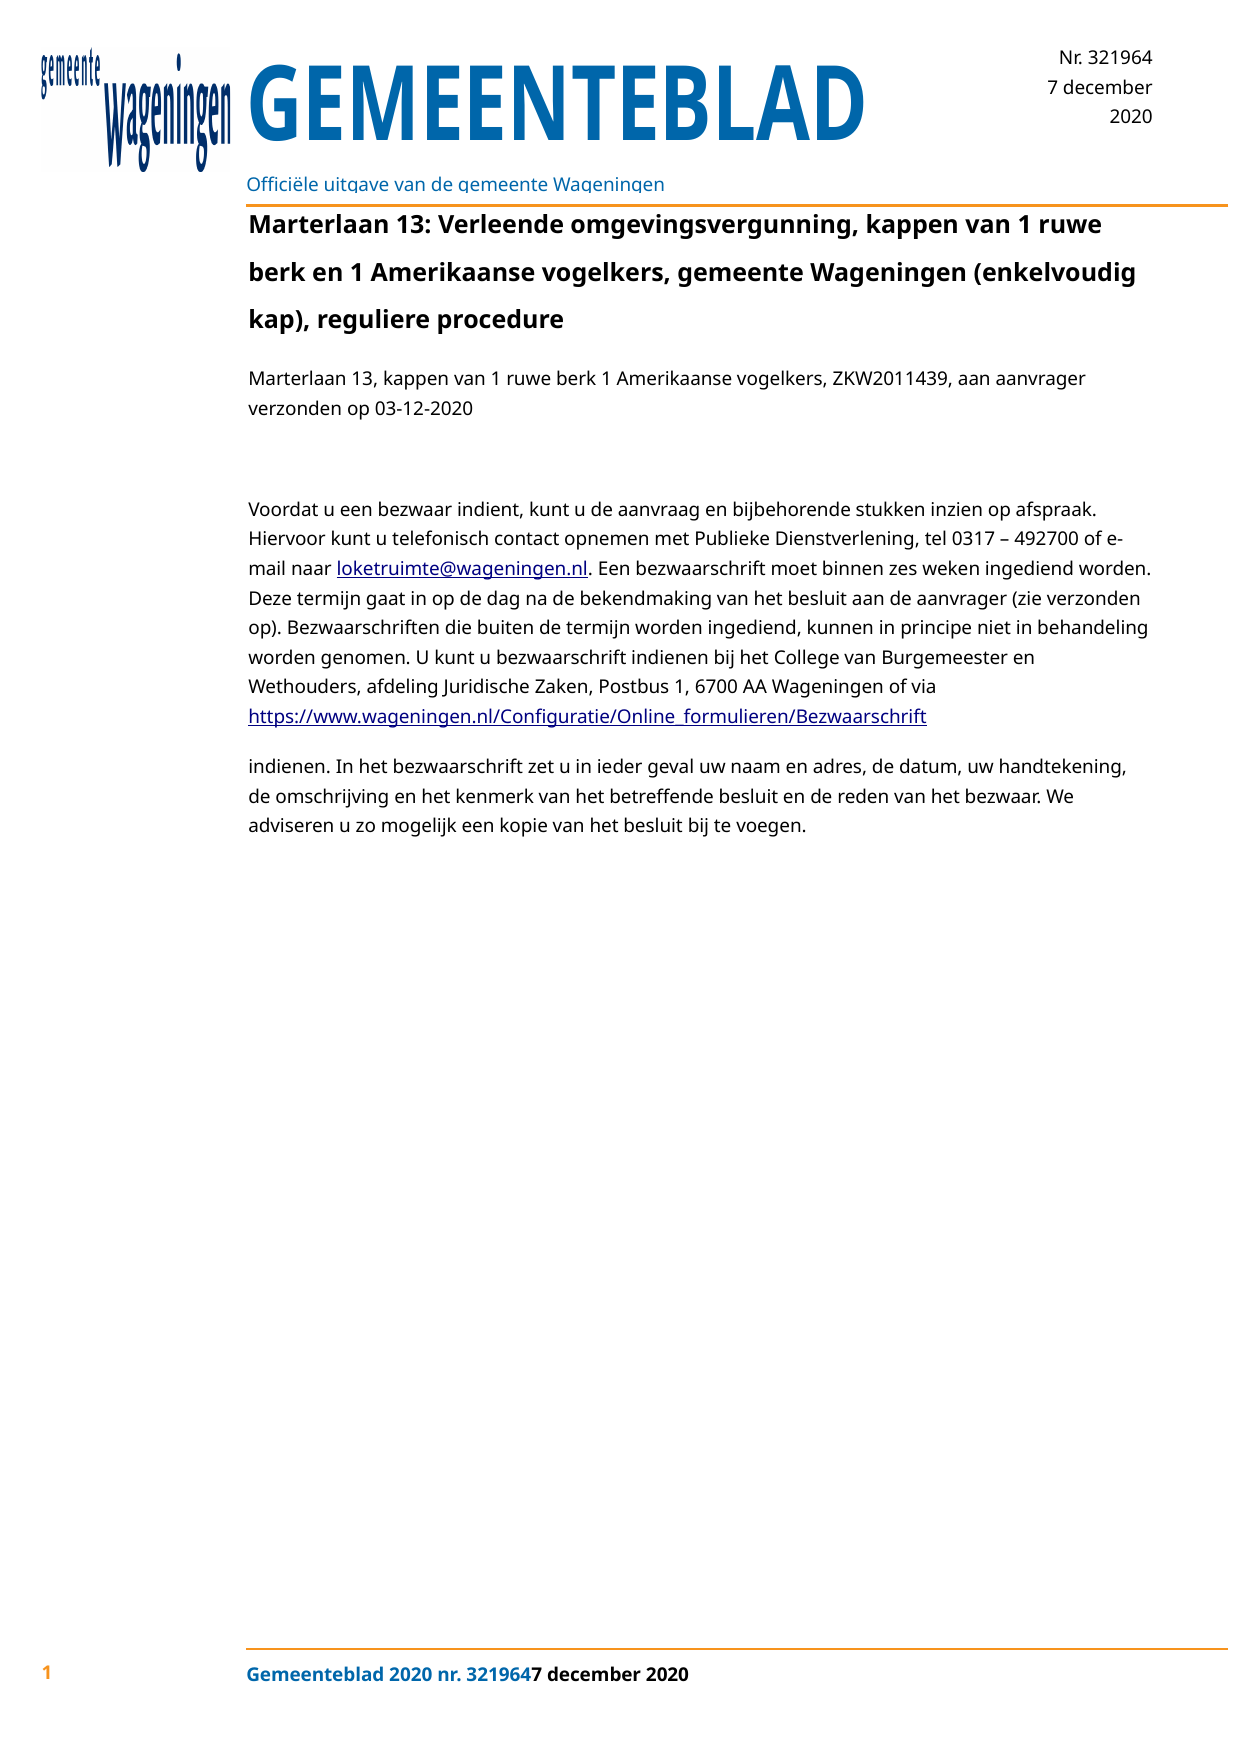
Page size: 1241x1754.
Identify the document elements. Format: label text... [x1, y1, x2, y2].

text Marterlaan 13: Verleende omgevingsvergunning, kappen van 1 ruwe berk en 1 Amerikaanse vogelkers, gemeente Wageningen (enkelvoudig kap), reguliere procedure [248, 207, 1152, 336]
picture [41, 47, 231, 172]
text indienen. In het bezwaarschrift zet u in ieder geval uw naam en adres, de datum, uw handtekening, de omschrijving en het kenmerk van het betreffende besluit en de reden van het bezwaar. We adviseren u zo mogelijk een kopie van het besluit bij te voegen. [248, 753, 1152, 838]
text Marterlaan 13, kappen van 1 ruwe berk 1 Amerikaanse vogelkers, ZKW2011439, aan aanvrager verzonden op 03-12-2020 [248, 366, 1152, 421]
text Voordat u een bezwaar indient, kunt u de aanvraag en bijbehorende stukken inzien op afspraak. Hiervoor kunt u telefonisch contact opnemen met Publieke Dienstverlening, tel 0317 – 492700 of e-mail naar loketruimte@wageningen.nl. Een bezwaarschrift moet binnen zes weken ingediend worden. Deze termijn gaat in op de dag na de bekendmaking van het besluit aan de aanvrager (zie verzonden op). Bezwaarschriften die buiten de termijn worden ingediend, kunnen in principe niet in behandeling worden genomen. U kunt u bezwaarschrift indienen bij het College van Burgemeester en Wethouders, afdeling Juridische Zaken, Postbus 1, 6700 AA Wageningen of via https://www.wageningen.nl/Configuratie/Online_formulieren/Bezwaarschrift [248, 496, 1152, 729]
